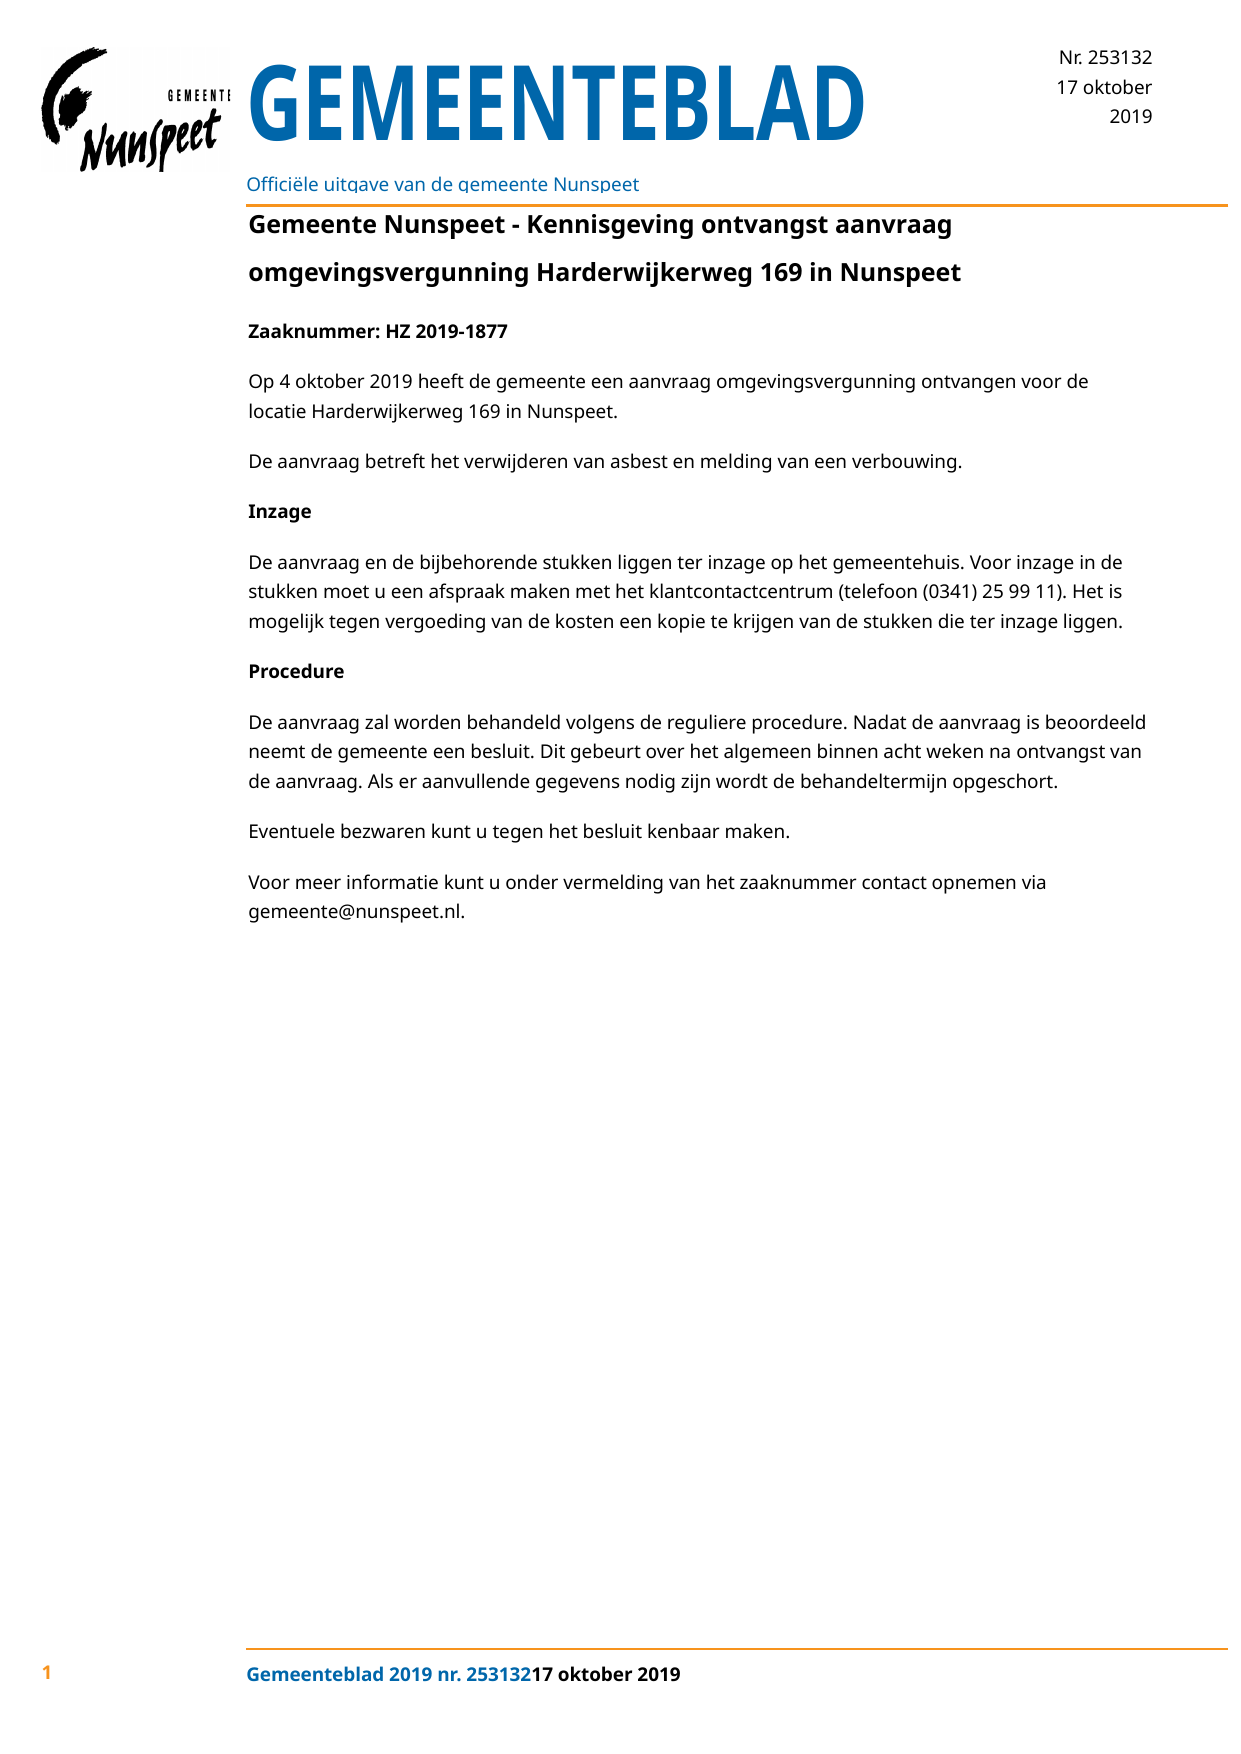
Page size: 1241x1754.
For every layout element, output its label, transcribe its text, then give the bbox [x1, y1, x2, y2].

text Inzage [248, 499, 1152, 524]
text Voor meer informatie kunt u onder vermelding van het zaaknummer contact opnemen via gemeente@nunspeet.nl. [248, 869, 1152, 924]
text De aanvraag zal worden behandeld volgens de reguliere procedure. Nadat de aanvraag is beoordeeld neemt de gemeente een besluit. Dit gebeurt over het algemeen binnen acht weken na ontvangst van de aanvraag. Als er aanvullende gegevens nodig zijn wordt de behandeltermijn opgeschort. [248, 709, 1152, 794]
text Procedure [248, 659, 1152, 684]
text Eventuele bezwaren kunt u tegen het besluit kenbaar maken. [248, 819, 1152, 844]
text Op 4 oktober 2019 heeft de gemeente een aanvraag omgevingsvergunning ontvangen voor de locatie Harderwijkerweg 169 in Nunspeet. [248, 368, 1152, 424]
text Zaaknummer: HZ 2019-1877 [248, 318, 1152, 344]
text De aanvraag en de bijbehorende stukken liggen ter inzage op het gemeentehuis. Voor inzage in de stukken moet u een afspraak maken met het klantcontactcentrum (telefoon (0341) 25 99 11). Het is mogelijk tegen vergoeding van de kosten een kopie te krijgen van de stukken die ter inzage liggen. [248, 549, 1152, 634]
text De aanvraag betreft het verwijderen van asbest en melding van een verbouwing. [248, 448, 1152, 474]
picture [41, 47, 231, 172]
text Gemeente Nunspeet - Kennisgeving ontvangst aanvraag omgevingsvergunning Harderwijkerweg 169 in Nunspeet [248, 207, 1152, 288]
